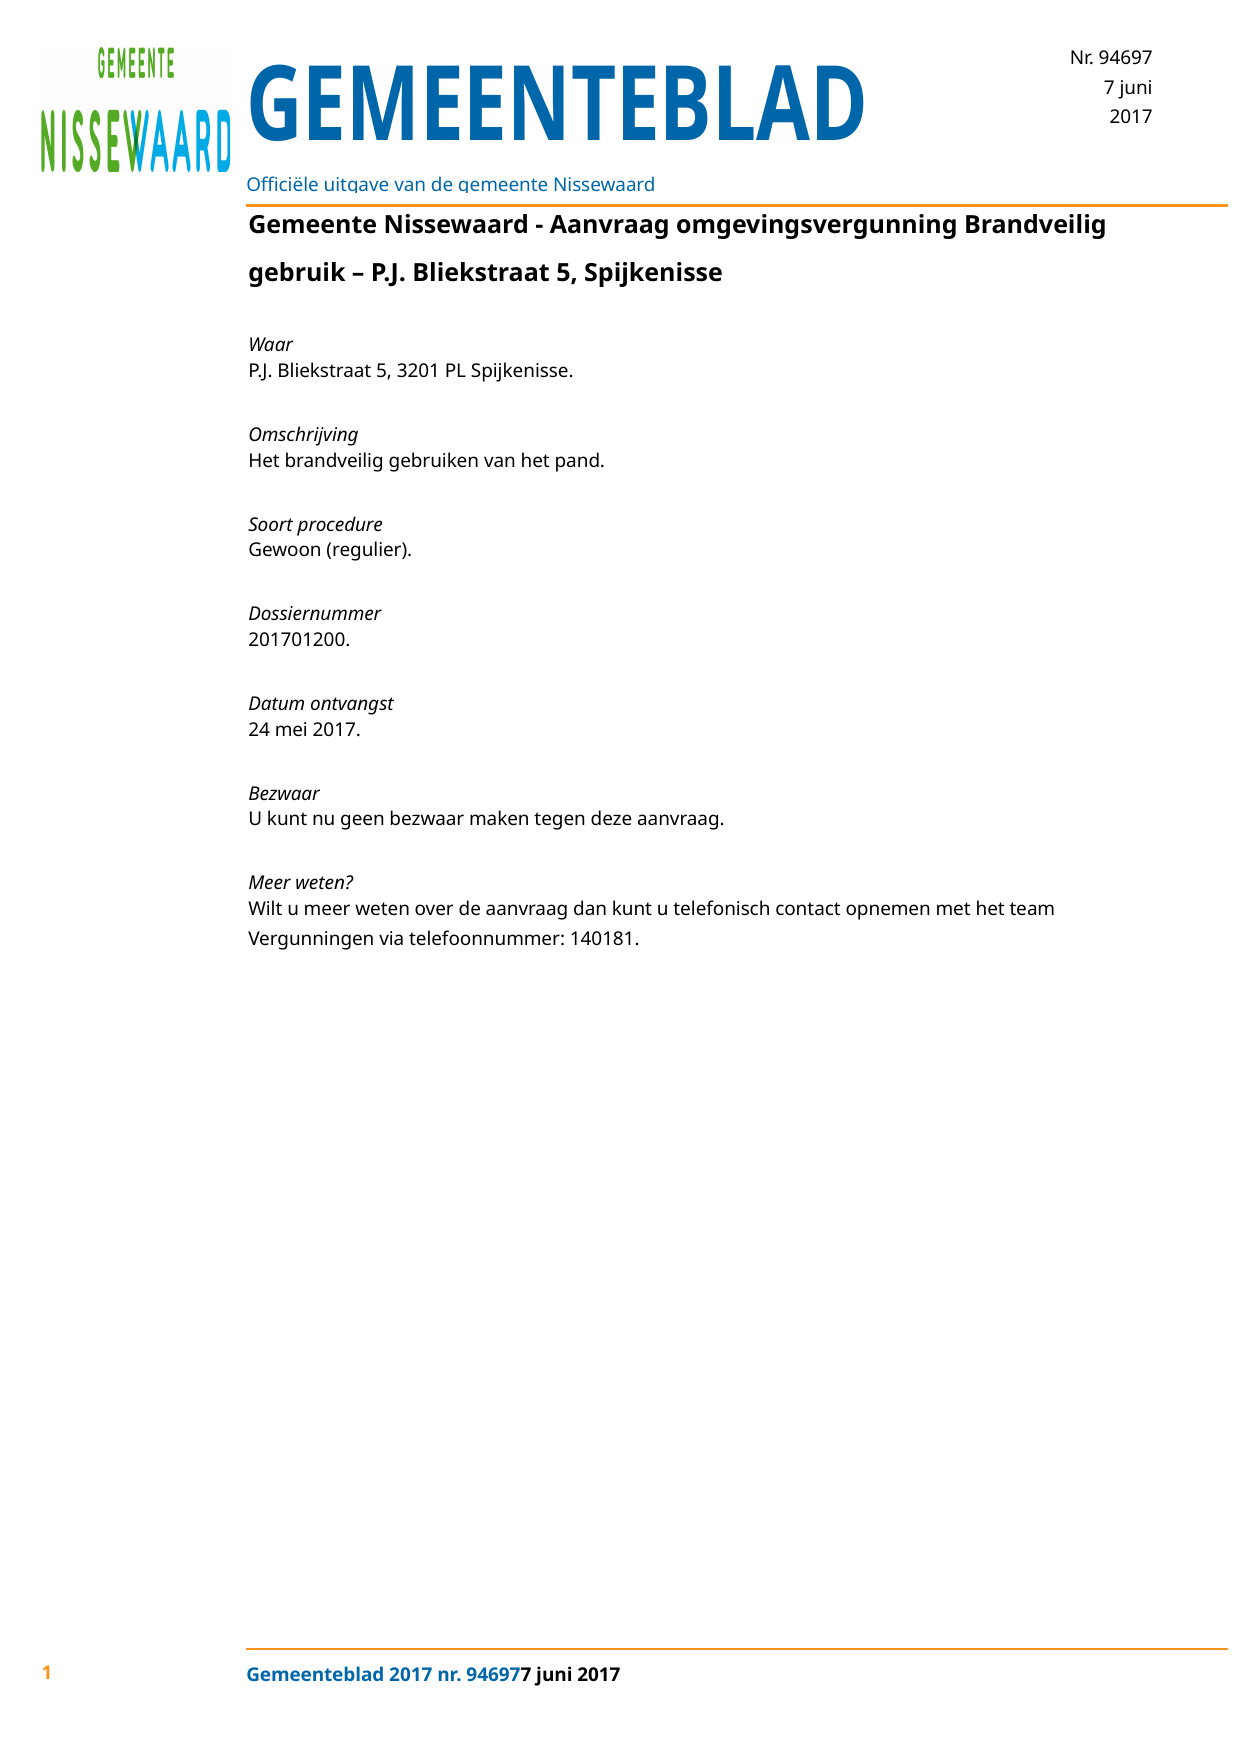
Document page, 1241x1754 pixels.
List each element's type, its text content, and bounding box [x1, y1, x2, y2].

picture [154, 157, 165, 172]
text Omschrijving [248, 421, 1152, 447]
text P.J. Bliekstraat 5, 3201 PL Spijkenisse. [248, 357, 1152, 383]
text Gewoon (regulier). [248, 537, 1152, 562]
text U kunt nu geen bezwaar maken tegen deze aanvraag. [248, 806, 1152, 831]
picture [222, 122, 227, 160]
text Soort procedure [248, 511, 1152, 537]
text Bezwaar [248, 780, 1152, 806]
text Dossiernummer [248, 601, 1152, 626]
text Wilt u meer weten over de aanvraag dan kunt u telefonisch contact opnemen met het team Vergunningen via telefoonnummer: 140181. [248, 895, 1152, 951]
text 201701200. [248, 626, 1152, 652]
picture [41, 47, 231, 172]
text Het brandveilig gebruiken van het pand. [248, 447, 1152, 473]
picture [176, 157, 187, 172]
text Waar [248, 331, 1152, 357]
text Datum ontvangst [248, 690, 1152, 716]
text 24 mei 2017. [248, 716, 1152, 742]
picture [200, 151, 206, 172]
picture [201, 122, 206, 138]
text Gemeente Nissewaard - Aanvraag omgevingsvergunning Brandveilig gebruik – P.J. Bliekstraat 5, Spijkenisse [248, 207, 1152, 288]
text Meer weten? [248, 869, 1152, 895]
